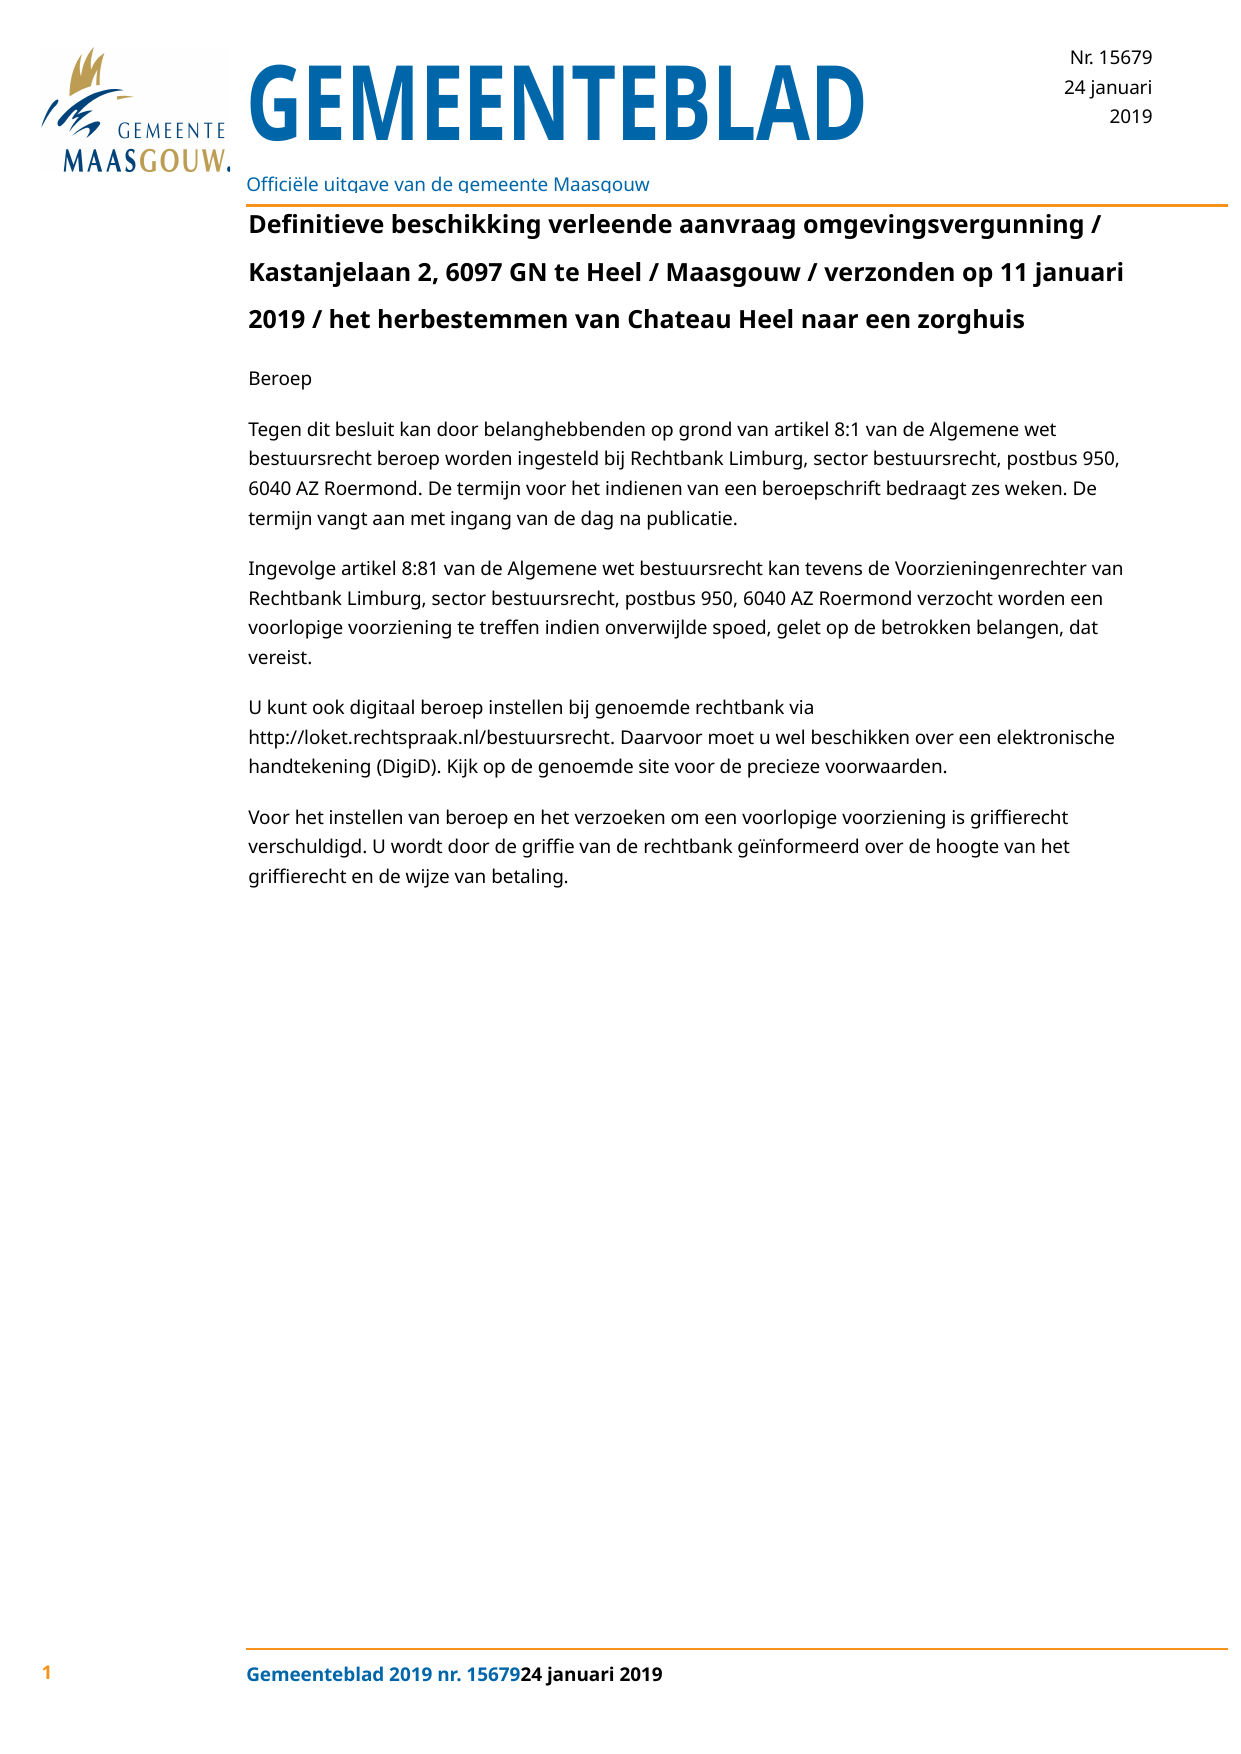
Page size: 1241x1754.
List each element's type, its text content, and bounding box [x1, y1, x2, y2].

text Beroep [248, 366, 1152, 391]
text U kunt ook digitaal beroep instellen bij genoemde rechtbank via http://loket.rechtspraak.nl/bestuursrecht. Daarvoor moet u wel beschikken over een elektronische handtekening (DigiD). Kijk op de genoemde site voor de precieze voorwaarden. [248, 694, 1152, 779]
text Tegen dit besluit kan door belanghebbenden op grond van artikel 8:1 van de Algemene wet bestuursrecht beroep worden ingesteld bij Rechtbank Limburg, sector bestuursrecht, postbus 950, 6040 AZ Roermond. De termijn voor het indienen van een beroepschrift bedraagt zes weken. De termijn vangt aan met ingang van de dag na publicatie. [248, 416, 1152, 530]
text Voor het instellen van beroep en het verzoeken om een voorlopige voorziening is griffierecht verschuldigd. U wordt door de griffie van de rechtbank geïnformeerd over de hoogte van het griffierecht en de wijze van betaling. [248, 804, 1152, 889]
picture [41, 47, 231, 172]
text Definitieve beschikking verleende aanvraag omgevingsvergunning / Kastanjelaan 2, 6097 GN te Heel / Maasgouw / verzonden op 11 januari 2019 / het herbestemmen van Chateau Heel naar een zorghuis [248, 207, 1152, 336]
text Ingevolge artikel 8:81 van de Algemene wet bestuursrecht kan tevens de Voorzieningenrechter van Rechtbank Limburg, sector bestuursrecht, postbus 950, 6040 AZ Roermond verzocht worden een voorlopige voorziening te treffen indien onverwijlde spoed, gelet op de betrokken belangen, dat vereist. [248, 555, 1152, 669]
